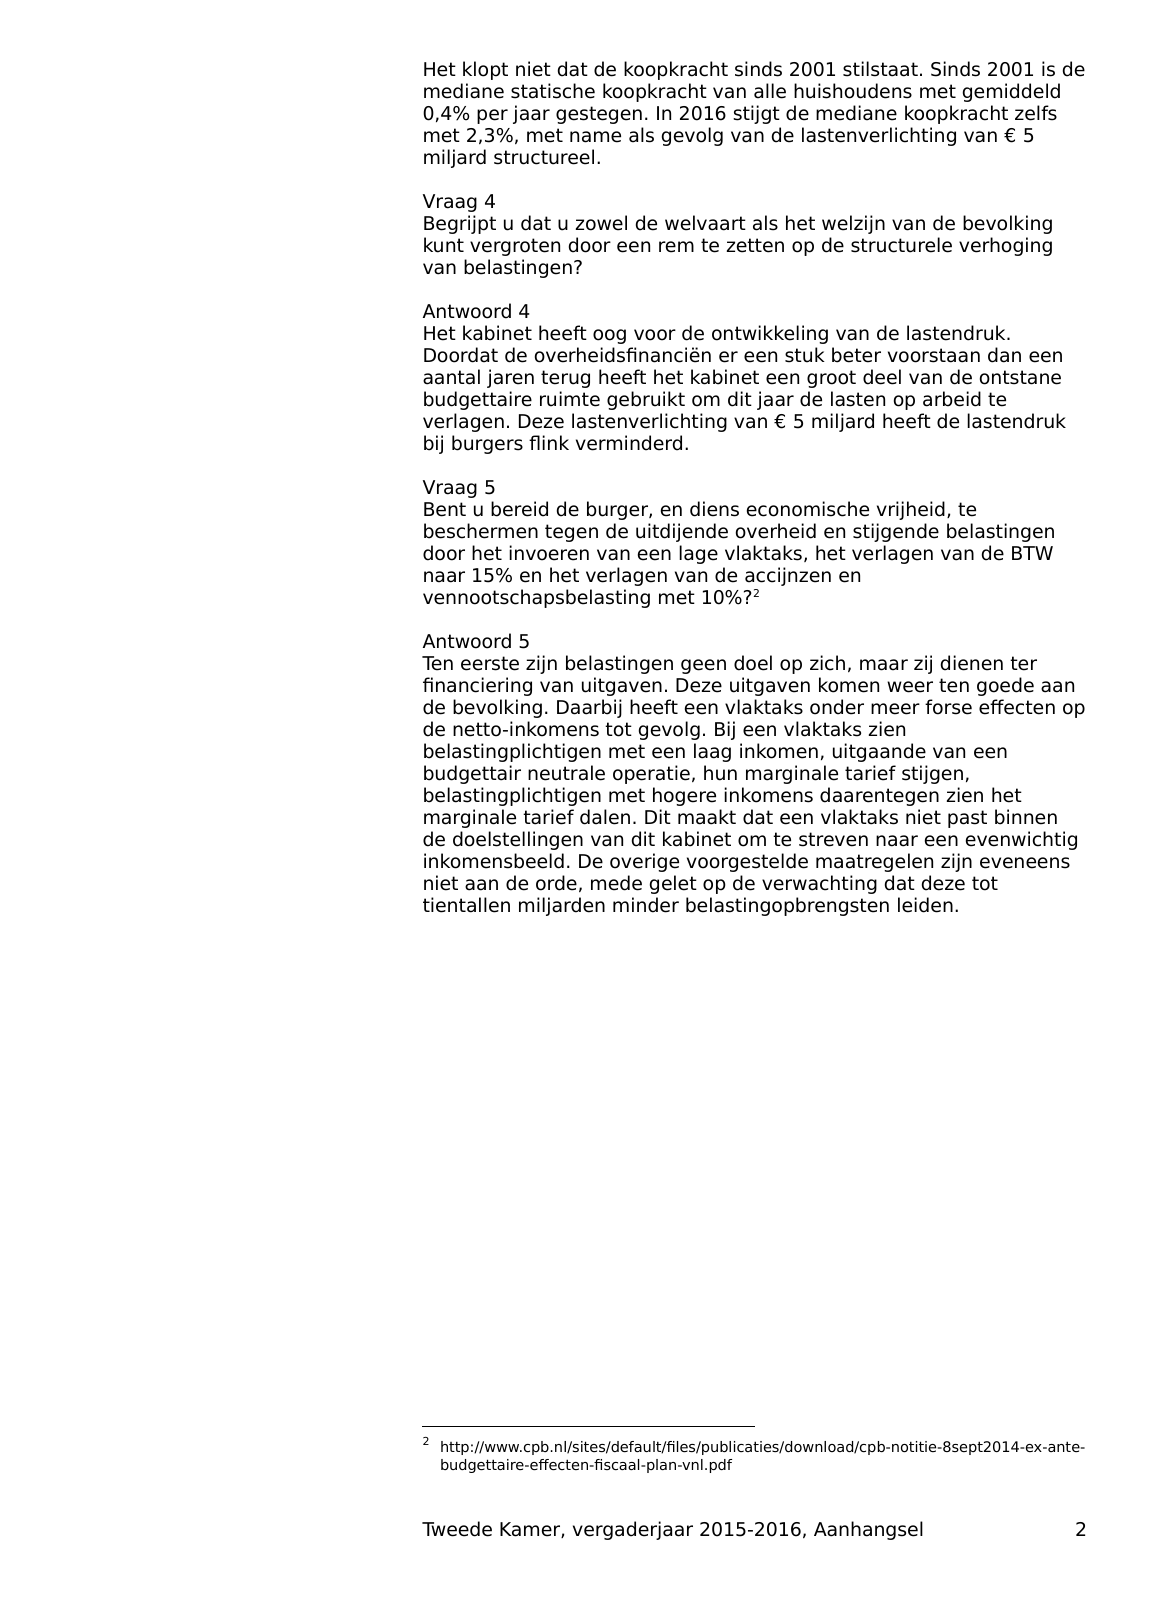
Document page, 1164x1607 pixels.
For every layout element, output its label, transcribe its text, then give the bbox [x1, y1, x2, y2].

text Ten eerste zijn belastingen geen doel op zich, maar zij dienen ter financiering van uitgaven. Deze uitgaven komen weer ten goede aan de bevolking. Daarbij heeft een vlaktaks onder meer forse effecten op de netto-inkomens tot gevolg. Bij een vlaktaks zien belastingplichtigen met een laag inkomen, uitgaande van een budgettair neutrale operatie, hun marginale tarief stijgen, belastingplichtigen met hogere inkomens daarentegen zien het marginale tarief dalen. Dit maakt dat een vlaktaks niet past binnen de doelstellingen van dit kabinet om te streven naar een evenwichtig inkomensbeeld. De overige voorgestelde maatregelen zijn eveneens niet aan de orde, mede gelet op de verwachting dat deze tot tientallen miljarden minder belastingopbrengsten leiden. [422, 653, 1087, 917]
text Bent u bereid de burger, en diens economische vrijheid, te beschermen tegen de uitdijende overheid en stijgende belastingen door het invoeren van een lage vlaktaks, het verlagen van de BTW naar 15% en het verlagen van de accijnzen en vennootschapsbelasting met 10%? [422, 499, 1087, 609]
text Het klopt niet dat de koopkracht sinds 2001 stilstaat. Sinds 2001 is de mediane statische koopkracht van alle huishoudens met gemiddeld 0,4% per jaar gestegen. In 2016 stijgt de mediane koopkracht zelfs met 2,3%, met name als gevolg van de lastenverlichting van € 5 miljard structureel. [422, 59, 1087, 169]
text Het kabinet heeft oog voor de ontwikkeling van de lastendruk. Doordat de overheidsfinanciën er een stuk beter voorstaan dan een aantal jaren terug heeft het kabinet een groot deel van de ontstane budgettaire ruimte gebruikt om dit jaar de lasten op arbeid te verlagen. Deze lastenverlichting van € 5 miljard heeft de lastendruk bij burgers flink verminderd. [422, 323, 1087, 455]
text Antwoord 5 [422, 631, 1087, 653]
text Begrijpt u dat u zowel de welvaart als het welzijn van de bevolking kunt vergroten door een rem te zetten op de structurele verhoging van belastingen? [422, 213, 1087, 279]
text http://www.cpb.nl/sites/default/files/publicaties/download/cpb-notitie-8sept2014-ex-ante-budgettaire-effecten-fiscaal-plan-vnl.pdf [422, 1435, 1087, 1474]
text Vraag 5 [422, 477, 1087, 499]
text Antwoord 4 [422, 301, 1087, 323]
text Vraag 4 [422, 191, 1087, 213]
